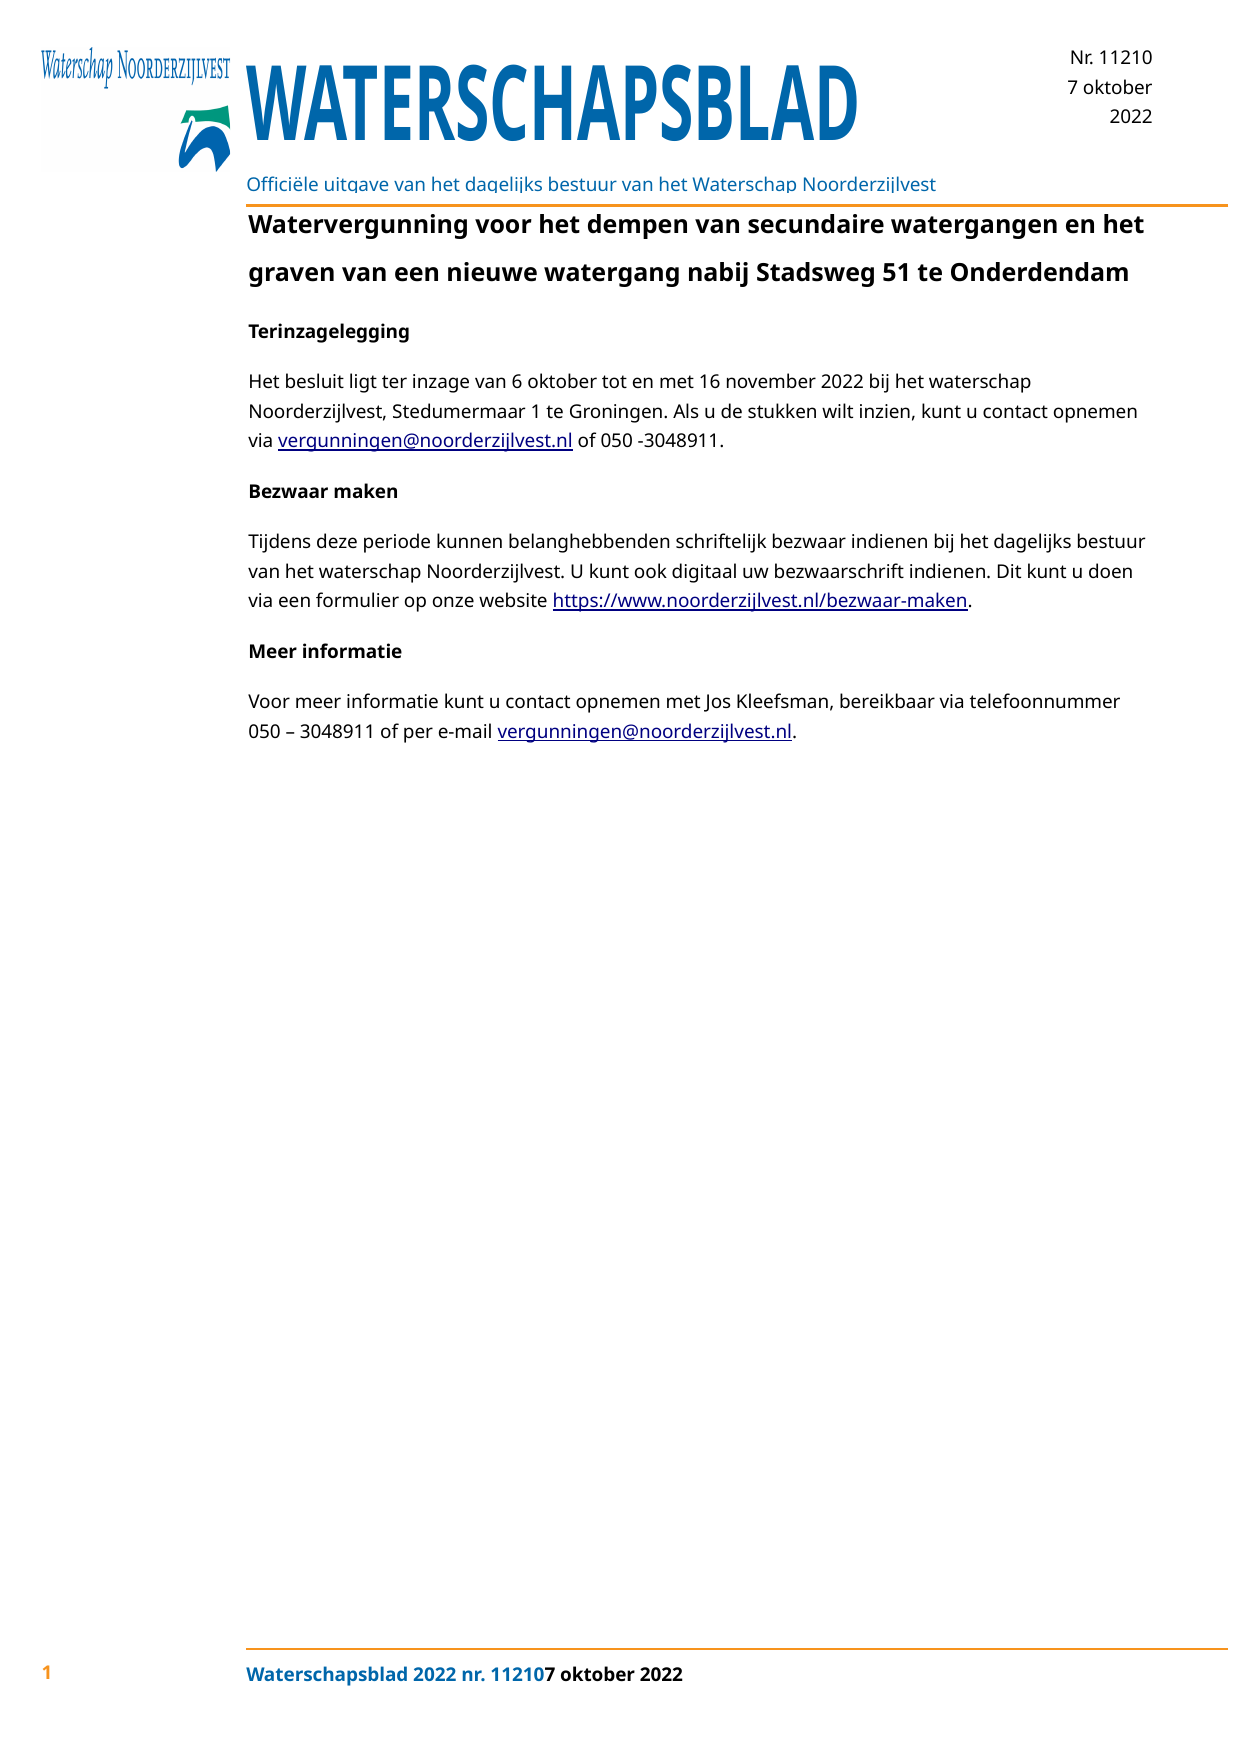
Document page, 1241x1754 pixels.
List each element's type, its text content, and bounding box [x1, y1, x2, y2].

text Tijdens deze periode kunnen belanghebbenden schriftelijk bezwaar indienen bij het dagelijks bestuur van het waterschap Noorderzijlvest. U kunt ook digitaal uw bezwaarschrift indienen. Dit kunt u doen via een formulier op onze website https://www.noorderzijlvest.nl/bezwaar-maken. [248, 528, 1152, 613]
text Meer informatie [248, 638, 1152, 664]
text Terinzagelegging [248, 318, 1152, 344]
text Watervergunning voor het dempen van secundaire watergangen en het graven van een nieuwe watergang nabij Stadsweg 51 te Onderdendam [248, 207, 1152, 288]
text Voor meer informatie kunt u contact opnemen met Jos Kleefsman, bereikbaar via telefoonnummer 050 – 3048911 of per e-mail vergunningen@noorderzijlvest.nl. [248, 688, 1152, 744]
picture [41, 47, 231, 172]
text Het besluit ligt ter inzage van 6 oktober tot en met 16 november 2022 bij het waterschap Noorderzijlvest, Stedumermaar 1 te Groningen. Als u de stukken wilt inzien, kunt u contact opnemen via vergunningen@noorderzijlvest.nl of 050 -3048911. [248, 368, 1152, 453]
text Bezwaar maken [248, 478, 1152, 504]
